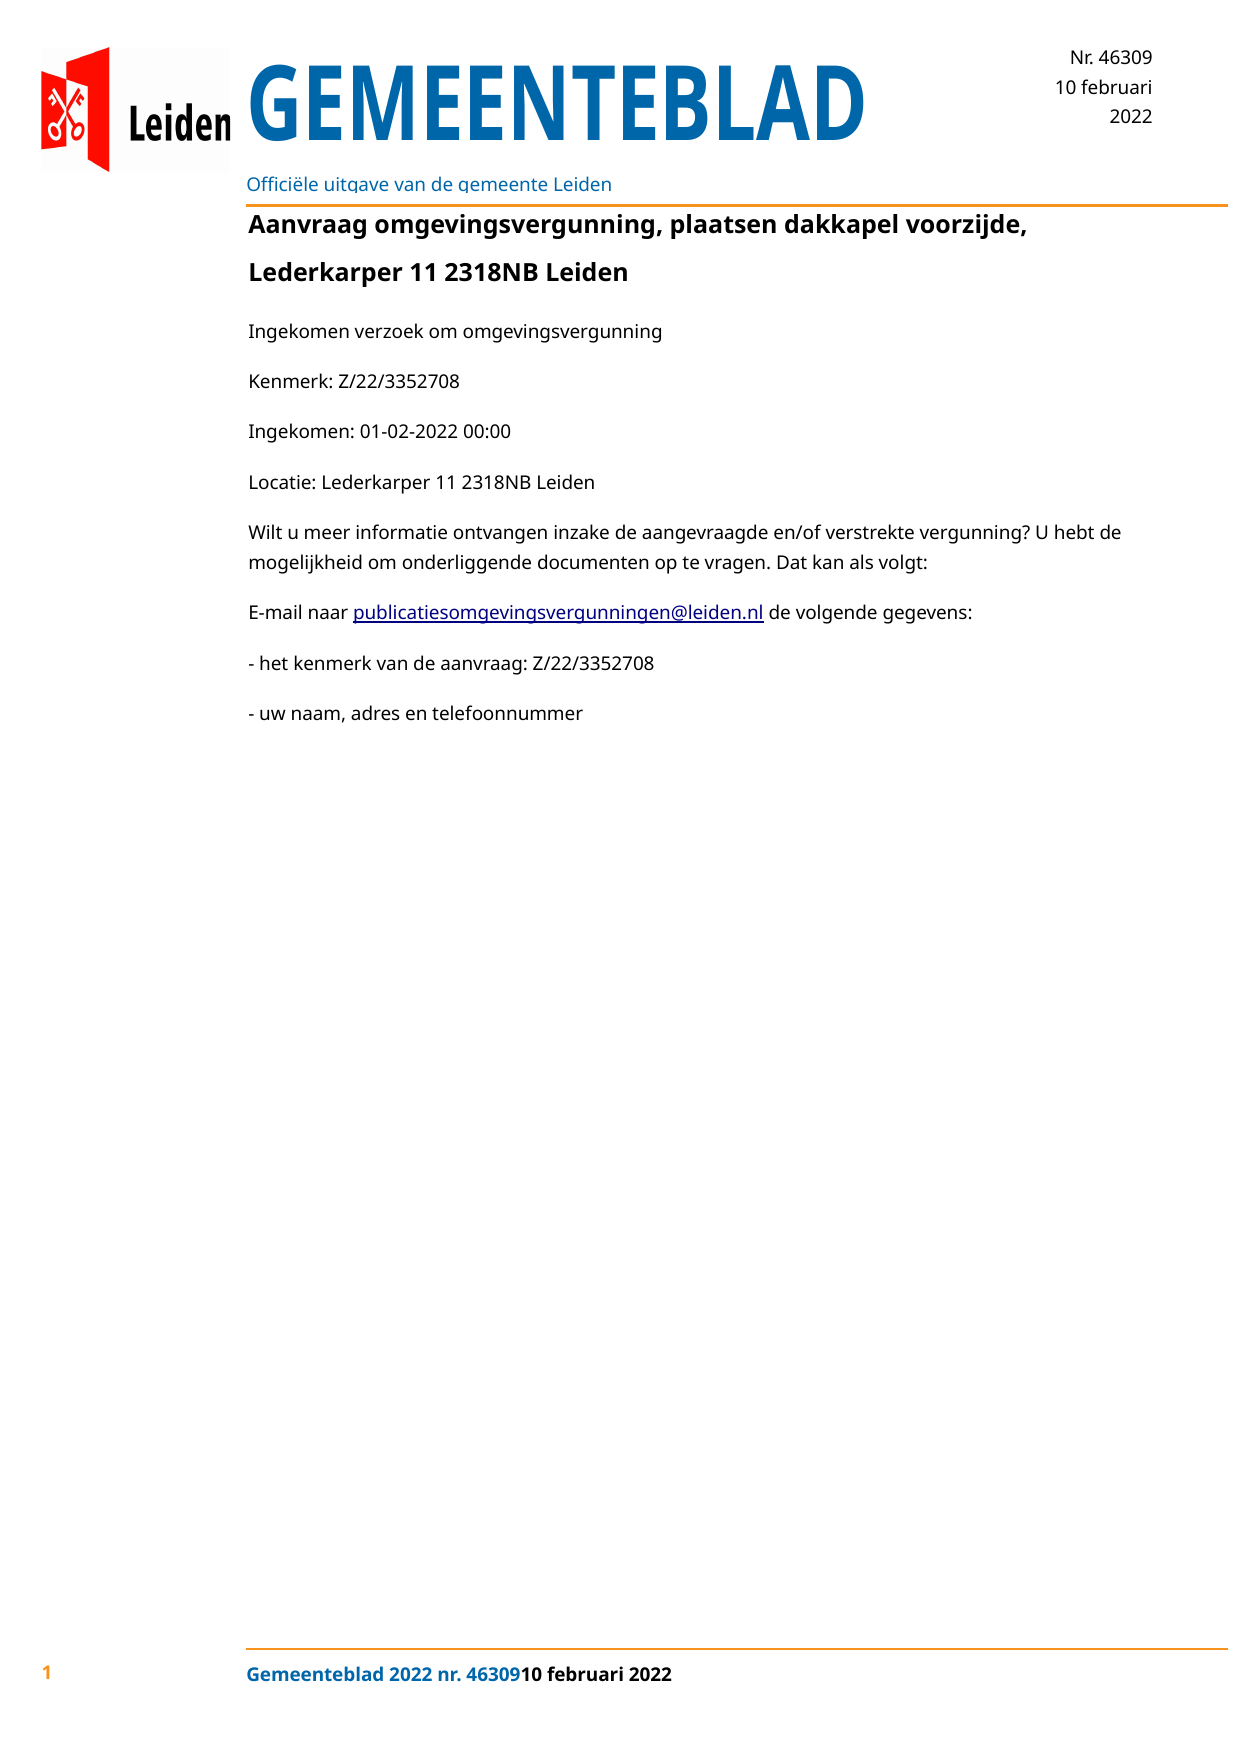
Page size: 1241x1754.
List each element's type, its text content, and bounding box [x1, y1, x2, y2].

text Kenmerk: Z/22/3352708 [248, 368, 1152, 394]
text - het kenmerk van de aanvraag: Z/22/3352708 [248, 650, 1152, 676]
text Aanvraag omgevingsvergunning, plaatsen dakkapel voorzijde, Lederkarper 11 2318NB Leiden [248, 207, 1152, 288]
text Ingekomen verzoek om omgevingsvergunning [248, 318, 1152, 344]
text Locatie: Lederkarper 11 2318NB Leiden [248, 469, 1152, 495]
text E-mail naar publicatiesomgevingsvergunningen@leiden.nl de volgende gegevens: [248, 599, 1152, 625]
picture [41, 47, 231, 172]
text Ingekomen: 01-02-2022 00:00 [248, 419, 1152, 444]
text Wilt u meer informatie ontvangen inzake de aangevraagde en/of verstrekte vergunning? U hebt de mogelijkheid om onderliggende documenten op te vragen. Dat kan als volgt: [248, 519, 1152, 575]
text - uw naam, adres en telefoonnummer [248, 700, 1152, 726]
